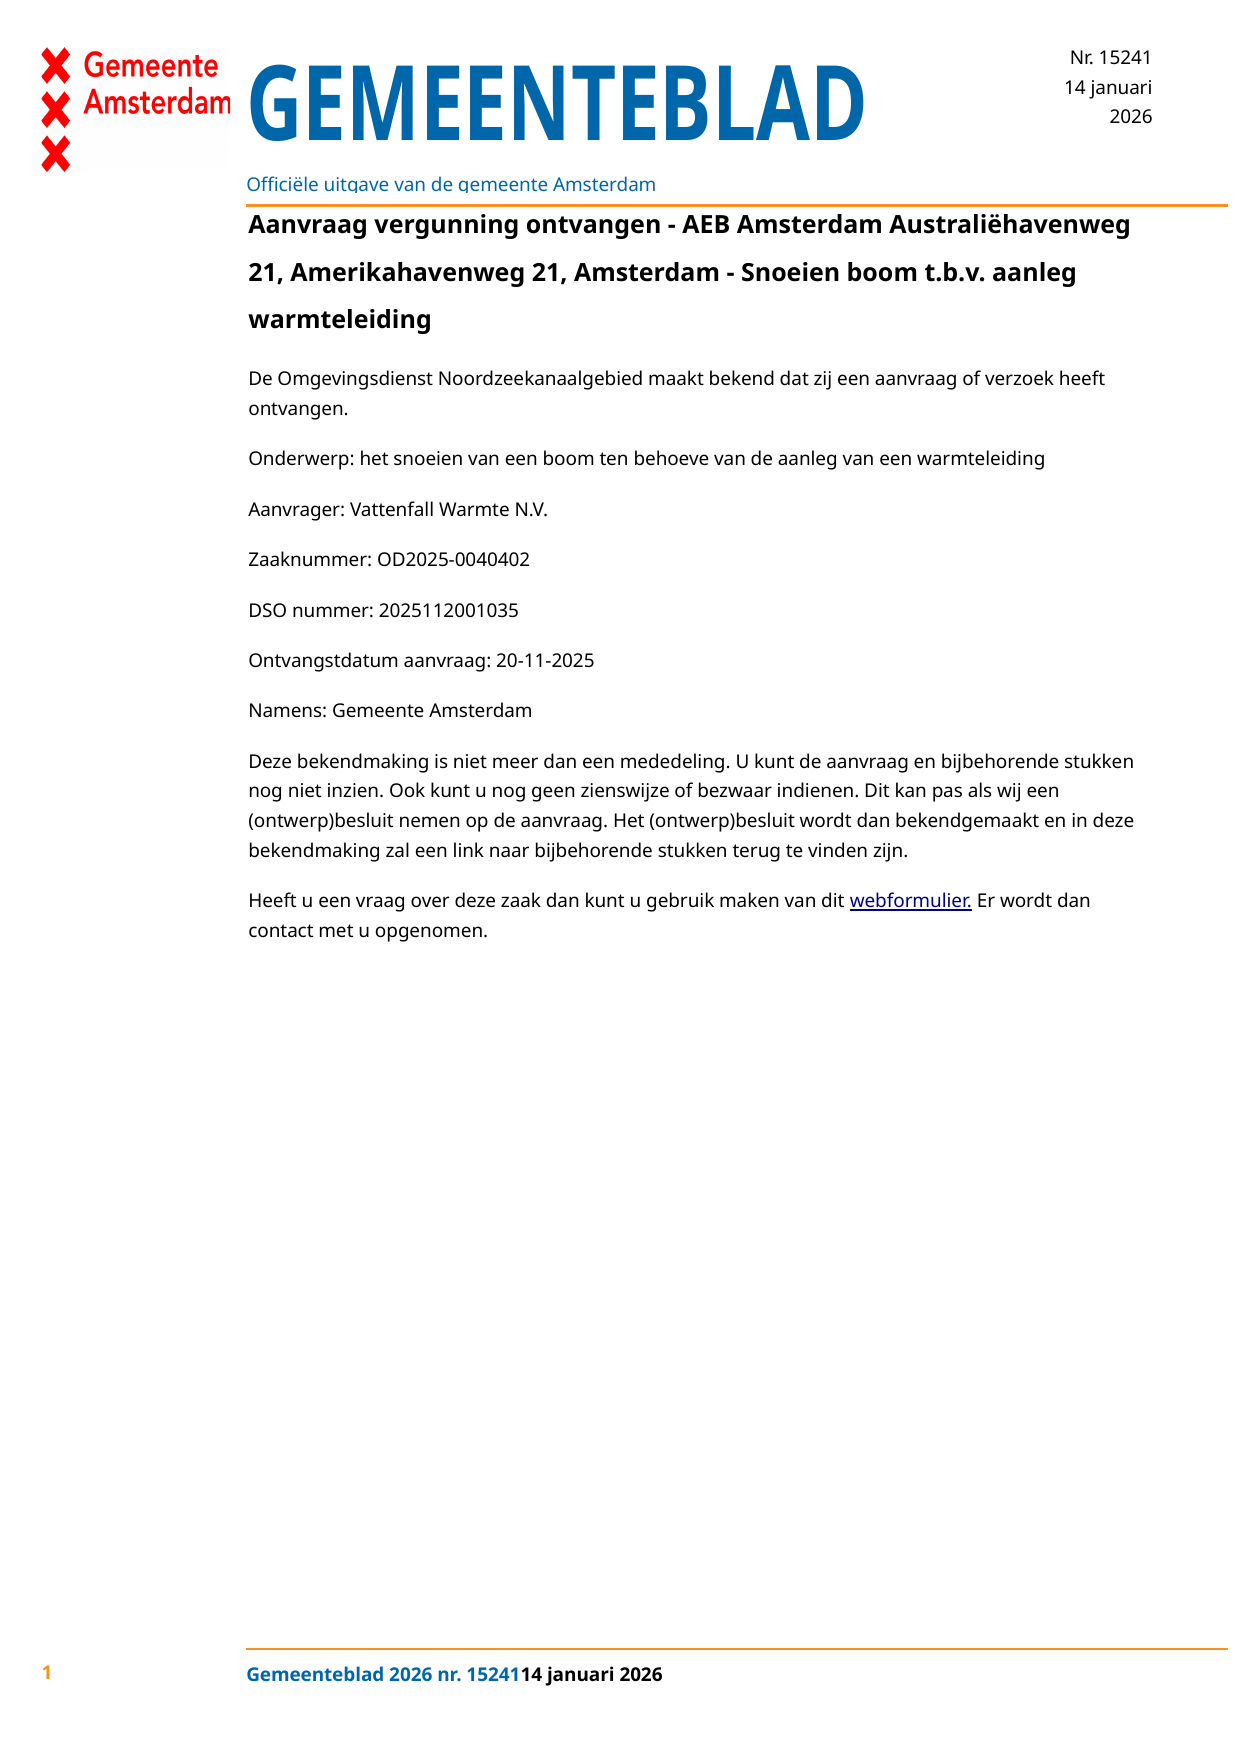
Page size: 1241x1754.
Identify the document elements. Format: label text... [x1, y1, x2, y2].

text Onderwerp: het snoeien van een boom ten behoeve van de aanleg van een warmteleiding [248, 446, 1152, 471]
text Zaaknummer: OD2025-0040402 [248, 546, 1152, 572]
text Aanvrager: Vattenfall Warmte N.V. [248, 496, 1152, 522]
text Aanvraag vergunning ontvangen - AEB Amsterdam Australiëhavenweg 21, Amerikahavenweg 21, Amsterdam - Snoeien boom t.b.v. aanleg warmteleiding [248, 207, 1152, 336]
text Heeft u een vraag over deze zaak dan kunt u gebruik maken van dit webformulier. Er wordt dan contact met u opgenomen. [248, 887, 1152, 942]
text Deze bekendmaking is niet meer dan een mededeling. U kunt de aanvraag en bijbehorende stukken nog niet inzien. Ook kunt u nog geen zienswijze of bezwaar indienen. Dit kan pas als wij een (ontwerp)besluit nemen op de aanvraag. Het (ontwerp)besluit wordt dan bekendgemaakt en in deze bekendmaking zal een link naar bijbehorende stukken terug te vinden zijn. [248, 748, 1152, 862]
picture [41, 47, 231, 172]
text Namens: Gemeente Amsterdam [248, 698, 1152, 723]
text De Omgevingsdienst Noordzeekanaalgebied maakt bekend dat zij een aanvraag of verzoek heeft ontvangen. [248, 366, 1152, 421]
text DSO nummer: 2025112001035 [248, 597, 1152, 622]
text Ontvangstdatum aanvraag: 20-11-2025 [248, 647, 1152, 673]
